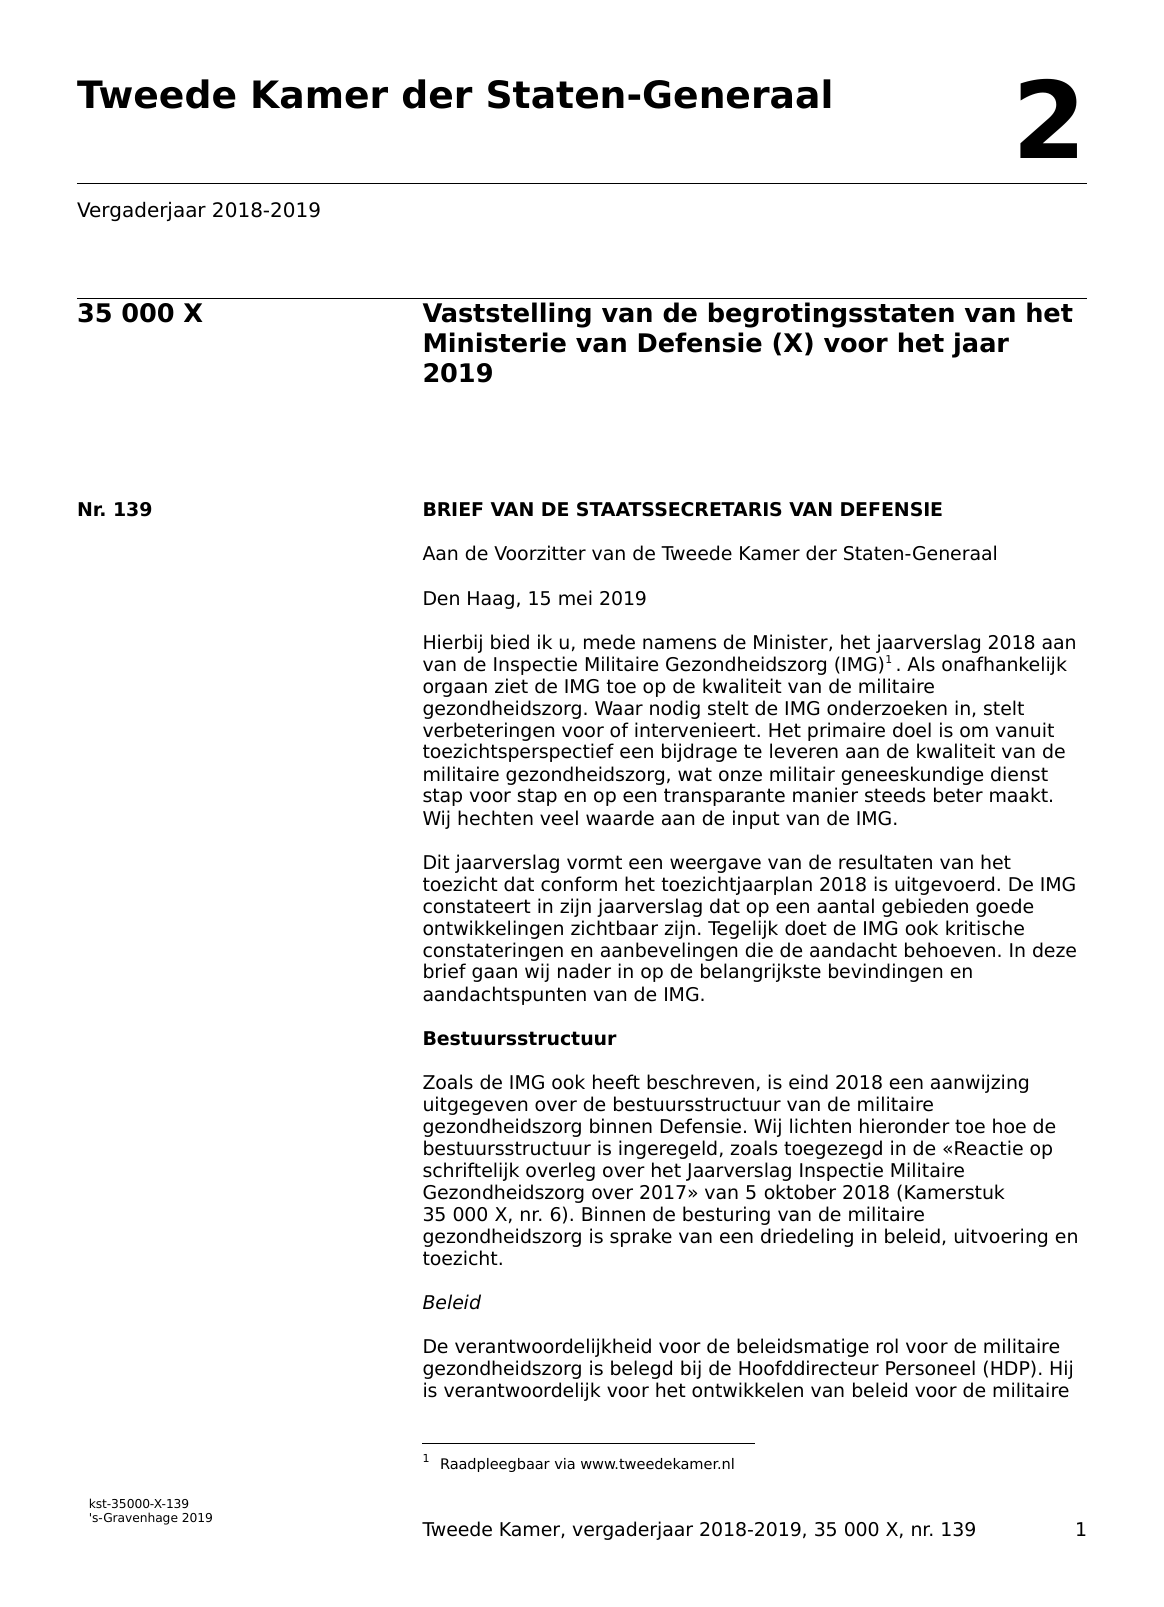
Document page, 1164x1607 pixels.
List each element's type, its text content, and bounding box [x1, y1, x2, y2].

table_cell Vergaderjaar 2018-2019 [77, 184, 1087, 298]
subtitle Nr. 139 BRIEF VAN DE STAATSSECRETARIS VAN DEFENSIE [77, 499, 1087, 521]
text De verantwoordelijkheid voor de beleidsmatige rol voor de militaire gezondheidszorg is belegd bij de Hoofddirecteur Personeel (HDP). Hij is verantwoordelijk voor het ontwikkelen van beleid voor de militaire [422, 1336, 1087, 1402]
text 's-Gravenhage 2019 [88, 1511, 323, 1525]
text Hierbij bied ik u, mede namens de Minister, het jaarverslag 2018 aan van de Inspectie Militaire Gezondheidszorg (IMG). Als onafhankelijk orgaan ziet de IMG toe op de kwaliteit van de militaire gezondheidszorg. Waar nodig stelt de IMG onderzoeken in, stelt verbeteringen voor of intervenieert. Het primaire doel is om vanuit toezichtsperspectief een bijdrage te leveren aan de kwaliteit van de militaire gezondheidszorg, wat onze militair geneeskundige dienst stap voor stap en op een transparante manier steeds beter maakt. Wij hechten veel waarde aan de input van de IMG. [422, 632, 1087, 829]
table_header 2 [886, 59, 1087, 183]
subtitle Bestuursstructuur [422, 1028, 1087, 1049]
subtitle 35 000 X Vaststelling van de begrotingsstaten van het Ministerie van Defensie (X) voor het jaar 2019 [77, 299, 1087, 388]
table_header Tweede Kamer der Staten-Generaal [77, 59, 886, 183]
subtitle Beleid [422, 1292, 1087, 1314]
text Zoals de IMG ook heeft beschreven, is eind 2018 een aanwijzing uitgegeven over de bestuursstructuur van de militaire gezondheidszorg binnen Defensie. Wij lichten hieronder toe hoe de bestuursstructuur is ingeregeld, zoals toegezegd in de «Reactie op schriftelijk overleg over het Jaarverslag Inspectie Militaire Gezondheidszorg over 2017» van 5 oktober 2018 (Kamerstuk 35 000 X, nr. 6). Binnen de besturing van de militaire gezondheidszorg is sprake van een driedeling in beleid, uitvoering en toezicht. [422, 1072, 1087, 1269]
text Dit jaarverslag vormt een weergave van de resultaten van het toezicht dat conform het toezichtjaarplan 2018 is uitgevoerd. De IMG constateert in zijn jaarverslag dat op een aantal gebieden goede ontwikkelingen zichtbaar zijn. Tegelijk doet de IMG ook kritische constateringen en aanbevelingen die de aandacht behoeven. In deze brief gaan wij nader in op de belangrijkste bevindingen en aandachtspunten van de IMG. [422, 852, 1087, 1005]
text Aan de Voorzitter van de Tweede Kamer der Staten-Generaal [422, 543, 1087, 565]
text Raadpleegbaar via www.tweedekamer.nl [422, 1452, 1087, 1474]
text kst-35000-X-139 [88, 1497, 323, 1511]
text Den Haag, 15 mei 2019 [422, 587, 1087, 609]
